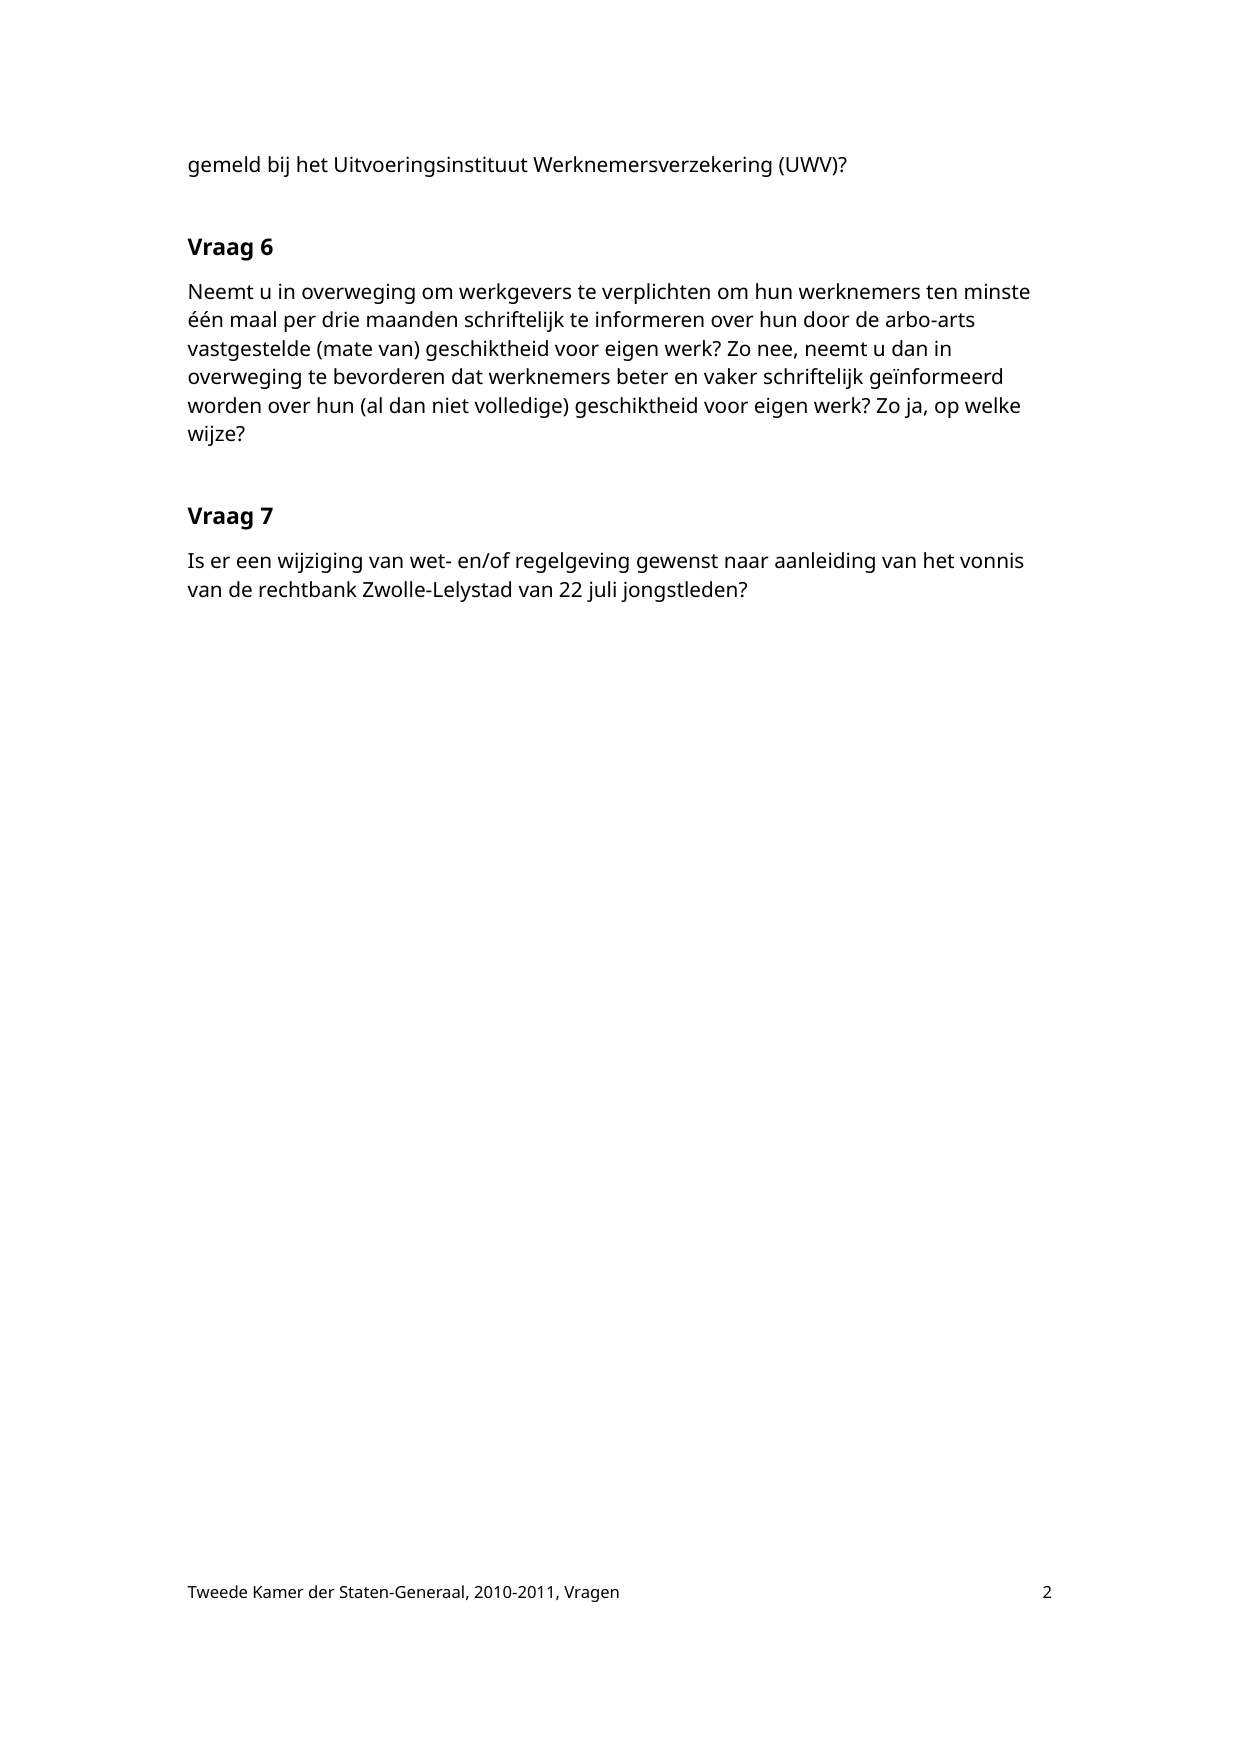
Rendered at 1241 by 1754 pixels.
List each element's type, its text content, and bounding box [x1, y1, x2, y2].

text gemeld bij het Uitvoeringsinstituut Werknemersverzekering (UWV)? [187, 150, 1053, 178]
text Is er een wijziging van wet- en/of regelgeving gewenst naar aanleiding van het vonnis van de rechtbank Zwolle-Lelystad van 22 juli jongstleden? [187, 547, 1053, 603]
subtitle Vraag 6 [187, 231, 1053, 262]
subtitle Vraag 7 [187, 500, 1053, 532]
text Neemt u in overweging om werkgevers te verplichten om hun werknemers ten minste één maal per drie maanden schriftelijk te informeren over hun door de arbo-arts vastgestelde (mate van) geschiktheid voor eigen werk? Zo nee, neemt u dan in overweging te bevorderen dat werknemers beter en vaker schriftelijk geïnformeerd worden over hun (al dan niet volledige) geschiktheid voor eigen werk? Zo ja, op welke wijze? [187, 277, 1053, 448]
